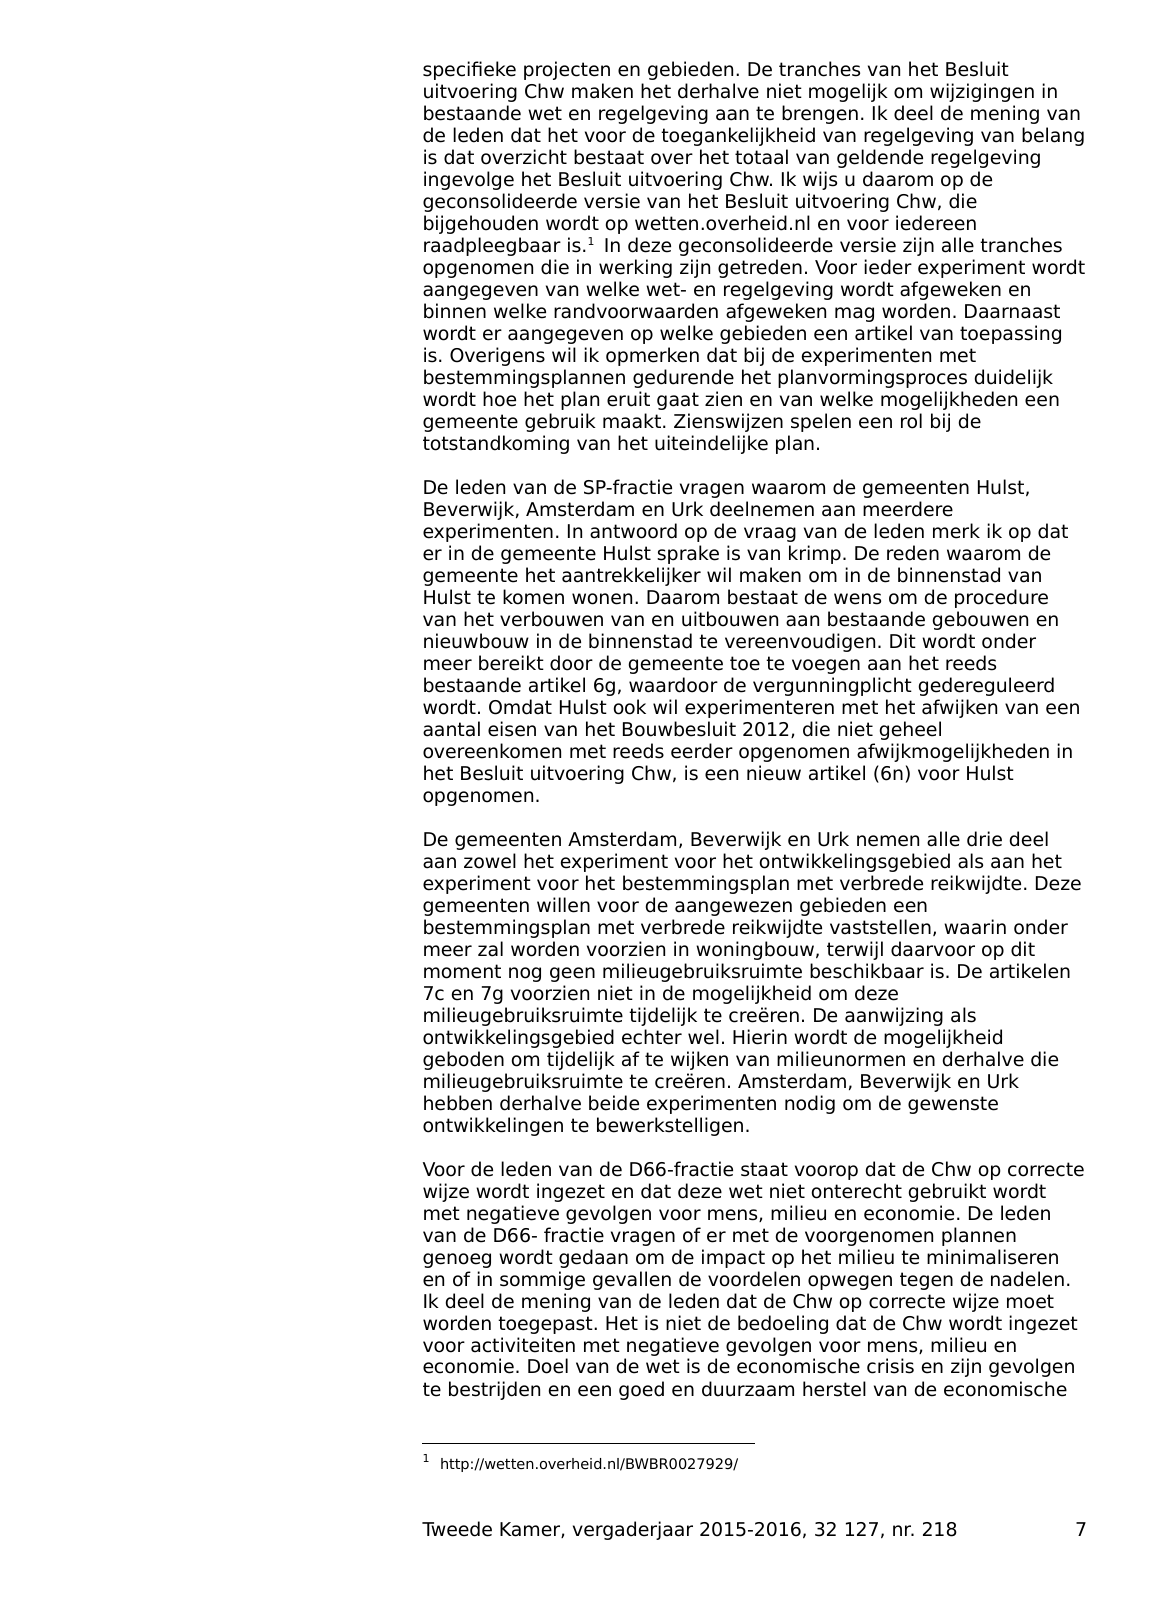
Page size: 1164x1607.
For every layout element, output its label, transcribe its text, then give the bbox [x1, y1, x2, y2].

text specifieke projecten en gebieden. De tranches van het Besluit uitvoering Chw maken het derhalve niet mogelijk om wijzigingen in bestaande wet en regelgeving aan te brengen. Ik deel de mening van de leden dat het voor de toegankelijkheid van regelgeving van belang is dat overzicht bestaat over het totaal van geldende regelgeving ingevolge het Besluit uitvoering Chw. Ik wijs u daarom op de geconsolideerde versie van het Besluit uitvoering Chw, die bijgehouden wordt op wetten.overheid.nl en voor iedereen raadpleegbaar is. In deze geconsolideerde versie zijn alle tranches opgenomen die in werking zijn getreden. Voor ieder experiment wordt aangegeven van welke wet- en regelgeving wordt afgeweken en binnen welke randvoorwaarden afgeweken mag worden. Daarnaast wordt er aangegeven op welke gebieden een artikel van toepassing is. Overigens wil ik opmerken dat bij de experimenten met bestemmingsplannen gedurende het planvormingsproces duidelijk wordt hoe het plan eruit gaat zien en van welke mogelijkheden een gemeente gebruik maakt. Zienswijzen spelen een rol bij de totstandkoming van het uiteindelijke plan. [422, 59, 1087, 455]
text Voor de leden van de D66-fractie staat voorop dat de Chw op correcte wijze wordt ingezet en dat deze wet niet onterecht gebruikt wordt met negatieve gevolgen voor mens, milieu en economie. De leden van de D66- fractie vragen of er met de voorgenomen plannen genoeg wordt gedaan om de impact op het milieu te minimaliseren en of in sommige gevallen de voordelen opwegen tegen de nadelen. Ik deel de mening van de leden dat de Chw op correcte wijze moet worden toegepast. Het is niet de bedoeling dat de Chw wordt ingezet voor activiteiten met negatieve gevolgen voor mens, milieu en economie. Doel van de wet is de economische crisis en zijn gevolgen te bestrijden en een goed en duurzaam herstel van de economische [422, 1159, 1087, 1400]
text De gemeenten Amsterdam, Beverwijk en Urk nemen alle drie deel aan zowel het experiment voor het ontwikkelingsgebied als aan het experiment voor het bestemmingsplan met verbrede reikwijdte. Deze gemeenten willen voor de aangewezen gebieden een bestemmingsplan met verbrede reikwijdte vaststellen, waarin onder meer zal worden voorzien in woningbouw, terwijl daarvoor op dit moment nog geen milieugebruiksruimte beschikbaar is. De artikelen 7c en 7g voorzien niet in de mogelijkheid om deze milieugebruiksruimte tijdelijk te creëren. De aanwijzing als ontwikkelingsgebied echter wel. Hierin wordt de mogelijkheid geboden om tijdelijk af te wijken van milieunormen en derhalve die milieugebruiksruimte te creëren. Amsterdam, Beverwijk en Urk hebben derhalve beide experimenten nodig om de gewenste ontwikkelingen te bewerkstelligen. [422, 829, 1087, 1136]
text De leden van de SP-fractie vragen waarom de gemeenten Hulst, Beverwijk, Amsterdam en Urk deelnemen aan meerdere experimenten. In antwoord op de vraag van de leden merk ik op dat er in de gemeente Hulst sprake is van krimp. De reden waarom de gemeente het aantrekkelijker wil maken om in de binnenstad van Hulst te komen wonen. Daarom bestaat de wens om de procedure van het verbouwen van en uitbouwen aan bestaande gebouwen en nieuwbouw in de binnenstad te vereenvoudigen. Dit wordt onder meer bereikt door de gemeente toe te voegen aan het reeds bestaande artikel 6g, waardoor de vergunningplicht gedereguleerd wordt. Omdat Hulst ook wil experimenteren met het afwijken van een aantal eisen van het Bouwbesluit 2012, die niet geheel overeenkomen met reeds eerder opgenomen afwijkmogelijkheden in het Besluit uitvoering Chw, is een nieuw artikel (6n) voor Hulst opgenomen. [422, 477, 1087, 807]
text http://wetten.overheid.nl/BWBR0027929/ [422, 1452, 1087, 1474]
